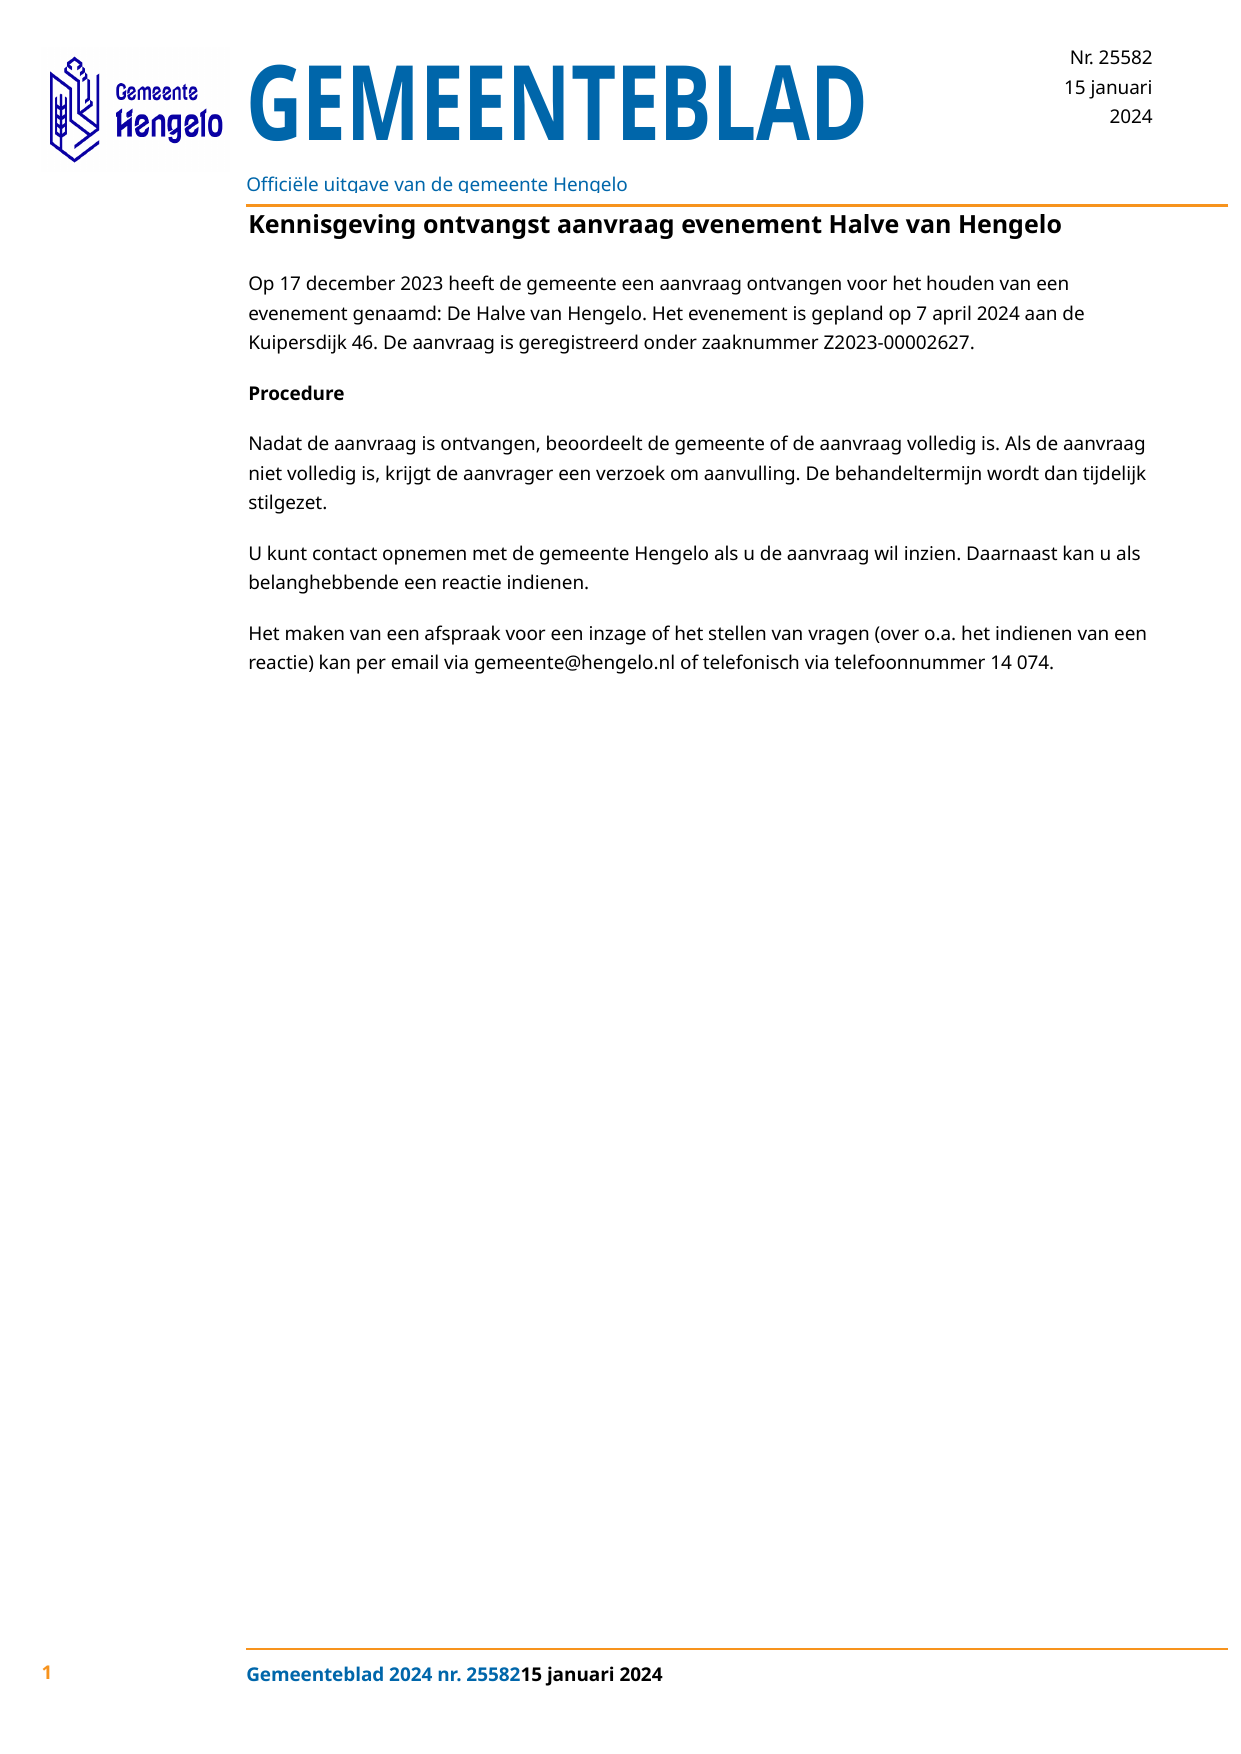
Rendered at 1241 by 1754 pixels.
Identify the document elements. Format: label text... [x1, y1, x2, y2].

text Op 17 december 2023 heeft de gemeente een aanvraag ontvangen voor het houden van een evenement genaamd: De Halve van Hengelo. Het evenement is gepland op 7 april 2024 aan de Kuipersdijk 46. De aanvraag is geregistreerd onder zaaknummer Z2023-00002627. [248, 270, 1152, 355]
text Kennisgeving ontvangst aanvraag evenement Halve van Hengelo [248, 207, 1152, 241]
text U kunt contact opnemen met de gemeente Hengelo als u de aanvraag wil inzien. Daarnaast kan u als belanghebbende een reactie indienen. [248, 540, 1152, 595]
text Procedure [248, 380, 1152, 406]
text Nadat de aanvraag is ontvangen, beoordeelt de gemeente of de aanvraag volledig is. Als de aanvraag niet volledig is, krijgt de aanvrager een verzoek om aanvulling. De behandeltermijn wordt dan tijdelijk stilgezet. [248, 430, 1152, 515]
text Het maken van een afspraak voor een inzage of het stellen van vragen (over o.a. het indienen van een reactie) kan per email via gemeente@hengelo.nl of telefonisch via telefoonnummer 14 074. [248, 620, 1152, 675]
picture [41, 47, 231, 172]
